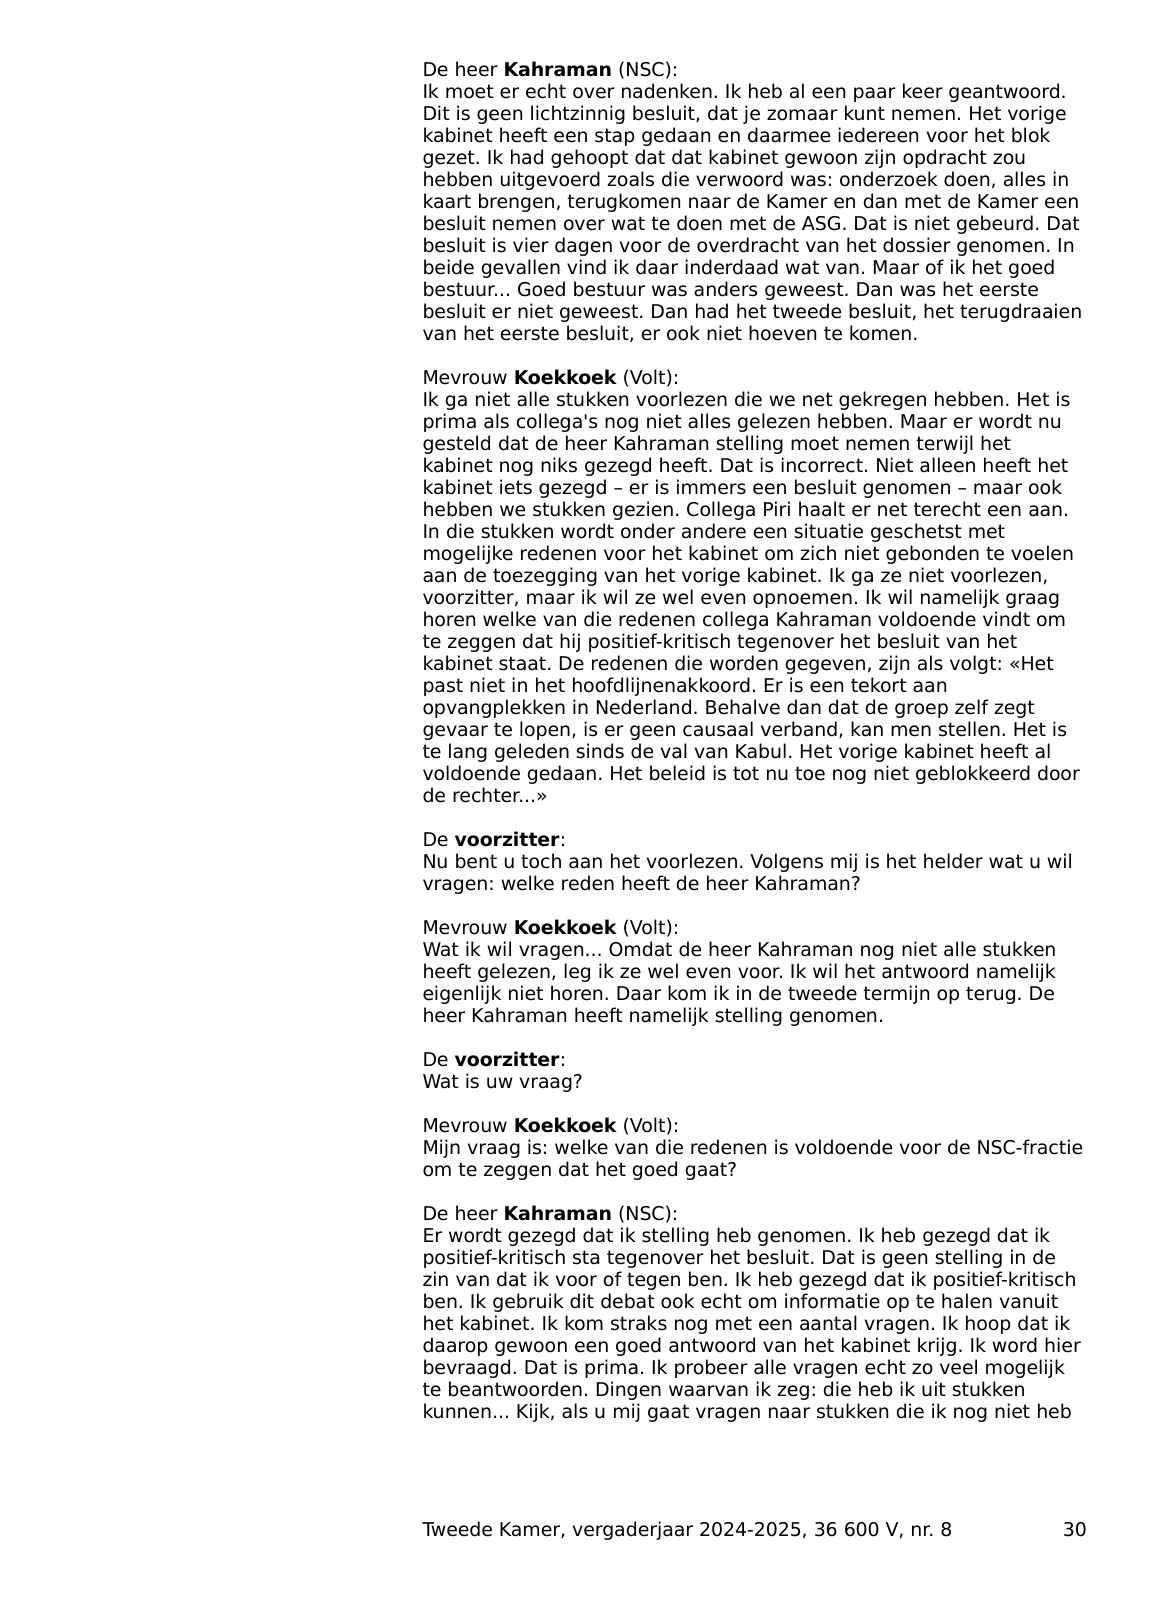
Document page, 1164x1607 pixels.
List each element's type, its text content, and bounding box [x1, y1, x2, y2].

text De heer Kahraman (NSC): [422, 1203, 1087, 1225]
text Mevrouw Koekkoek (Volt): [422, 367, 1087, 389]
text Ik moet er echt over nadenken. Ik heb al een paar keer geantwoord. Dit is geen lichtzinnig besluit, dat je zomaar kunt nemen. Het vorige kabinet heeft een stap gedaan en daarmee iedereen voor het blok gezet. Ik had gehoopt dat dat kabinet gewoon zijn opdracht zou hebben uitgevoerd zoals die verwoord was: onderzoek doen, alles in kaart brengen, terugkomen naar de Kamer en dan met de Kamer een besluit nemen over wat te doen met de ASG. Dat is niet gebeurd. Dat besluit is vier dagen voor de overdracht van het dossier genomen. In beide gevallen vind ik daar inderdaad wat van. Maar of ik het goed bestuur... Goed bestuur was anders geweest. Dan was het eerste besluit er niet geweest. Dan had het tweede besluit, het terugdraaien van het eerste besluit, er ook niet hoeven te komen. [422, 81, 1087, 345]
text Wat is uw vraag? [422, 1071, 1087, 1093]
text Mevrouw Koekkoek (Volt): [422, 1115, 1087, 1137]
text Wat ik wil vragen... Omdat de heer Kahraman nog niet alle stukken heeft gelezen, leg ik ze wel even voor. Ik wil het antwoord namelijk eigenlijk niet horen. Daar kom ik in de tweede termijn op terug. De heer Kahraman heeft namelijk stelling genomen. [422, 939, 1087, 1027]
text Ik ga niet alle stukken voorlezen die we net gekregen hebben. Het is prima als collega's nog niet alles gelezen hebben. Maar er wordt nu gesteld dat de heer Kahraman stelling moet nemen terwijl het kabinet nog niks gezegd heeft. Dat is incorrect. Niet alleen heeft het kabinet iets gezegd – er is immers een besluit genomen – maar ook hebben we stukken gezien. Collega Piri haalt er net terecht een aan. In die stukken wordt onder andere een situatie geschetst met mogelijke redenen voor het kabinet om zich niet gebonden te voelen aan de toezegging van het vorige kabinet. Ik ga ze niet voorlezen, voorzitter, maar ik wil ze wel even opnoemen. Ik wil namelijk graag horen welke van die redenen collega Kahraman voldoende vindt om te zeggen dat hij positief-kritisch tegenover het besluit van het kabinet staat. De redenen die worden gegeven, zijn als volgt: «Het past niet in het hoofdlijnenakkoord. Er is een tekort aan opvangplekken in Nederland. Behalve dan dat de groep zelf zegt gevaar te lopen, is er geen causaal verband, kan men stellen. Het is te lang geleden sinds de val van Kabul. Het vorige kabinet heeft al voldoende gedaan. Het beleid is tot nu toe nog niet geblokkeerd door de rechter...» [422, 389, 1087, 807]
text De heer Kahraman (NSC): [422, 59, 1087, 81]
text Mijn vraag is: welke van die redenen is voldoende voor de NSC-fractie om te zeggen dat het goed gaat? [422, 1137, 1087, 1181]
text Mevrouw Koekkoek (Volt): [422, 917, 1087, 939]
text De voorzitter: [422, 1049, 1087, 1071]
text Er wordt gezegd dat ik stelling heb genomen. Ik heb gezegd dat ik positief-kritisch sta tegenover het besluit. Dat is geen stelling in de zin van dat ik voor of tegen ben. Ik heb gezegd dat ik positief-kritisch ben. Ik gebruik dit debat ook echt om informatie op te halen vanuit het kabinet. Ik kom straks nog met een aantal vragen. Ik hoop dat ik daarop gewoon een goed antwoord van het kabinet krijg. Ik word hier bevraagd. Dat is prima. Ik probeer alle vragen echt zo veel mogelijk te beantwoorden. Dingen waarvan ik zeg: die heb ik uit stukken kunnen... Kijk, als u mij gaat vragen naar stukken die ik nog niet heb [422, 1225, 1087, 1423]
text Nu bent u toch aan het voorlezen. Volgens mij is het helder wat u wil vragen: welke reden heeft de heer Kahraman? [422, 851, 1087, 895]
text De voorzitter: [422, 829, 1087, 851]
